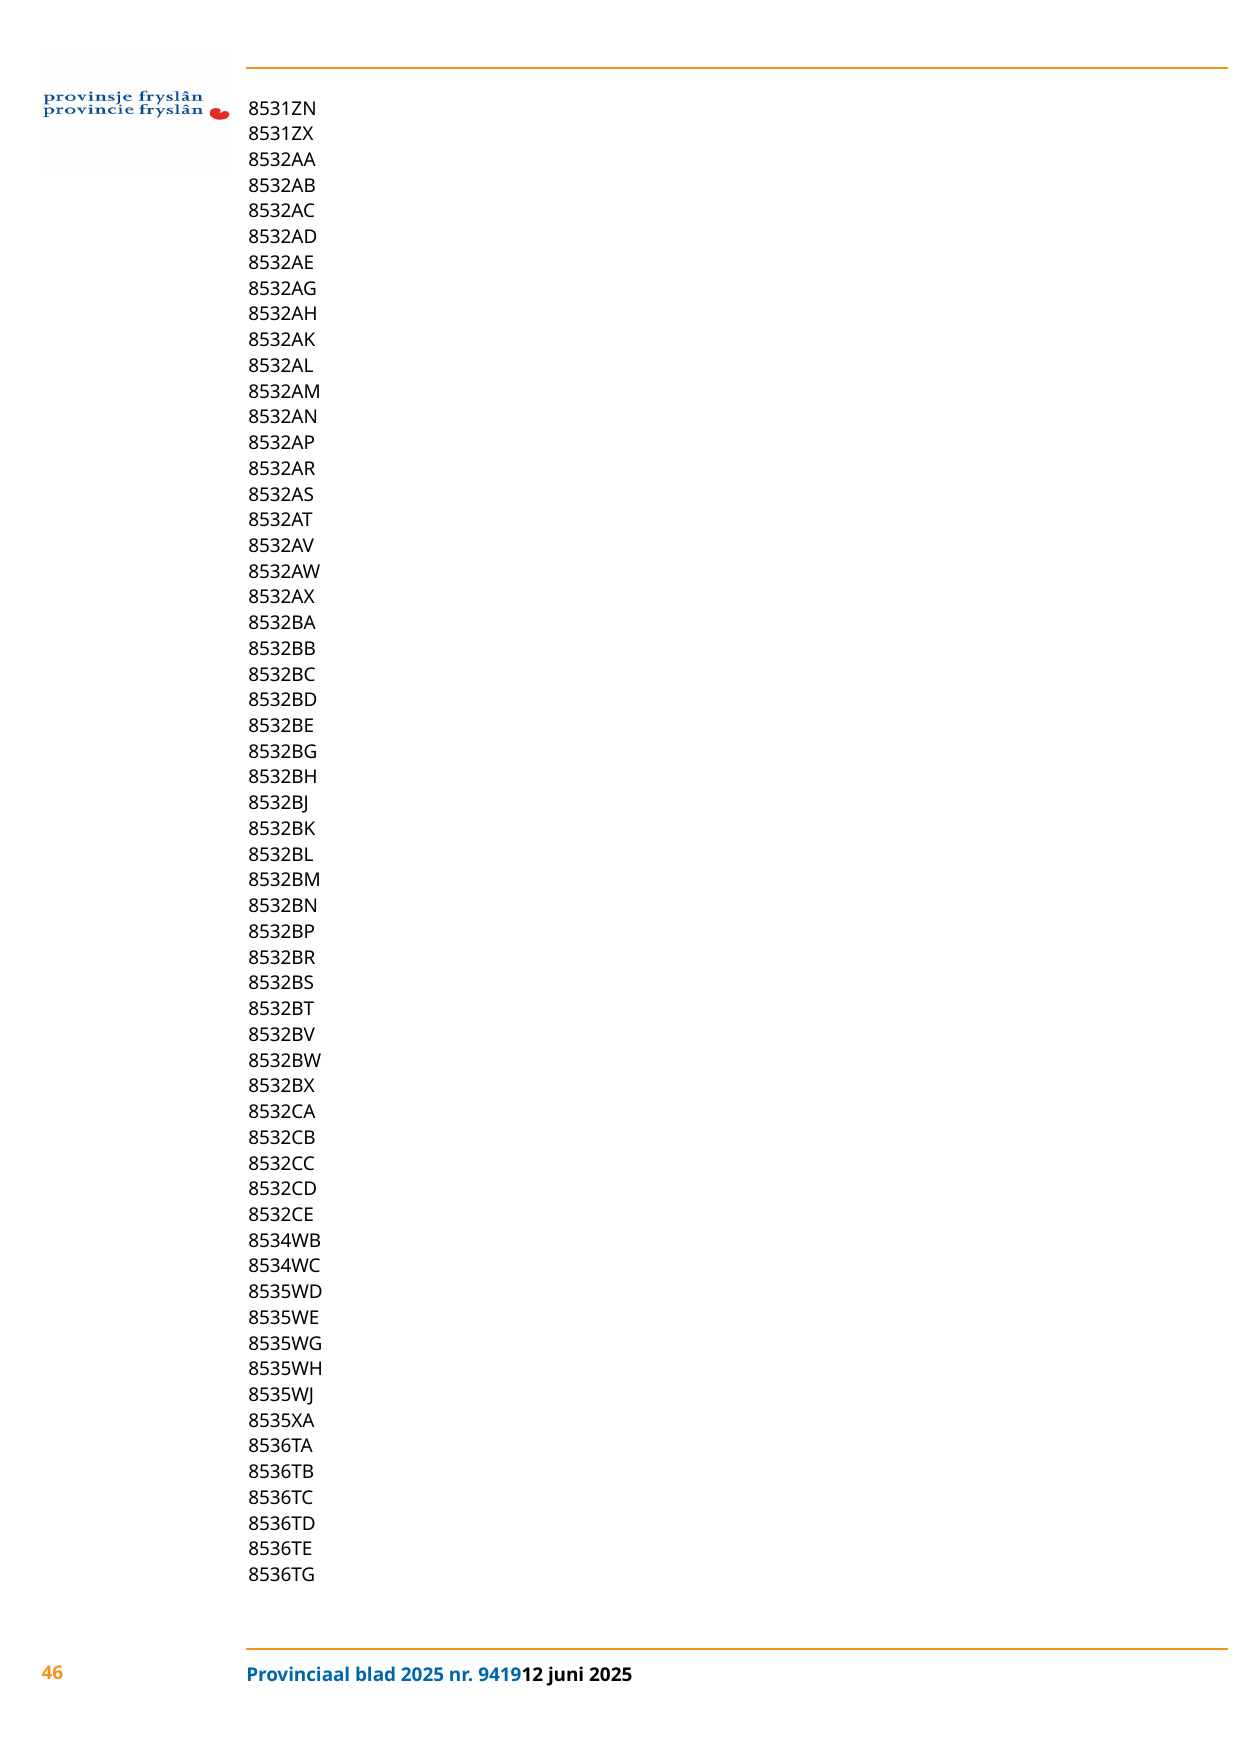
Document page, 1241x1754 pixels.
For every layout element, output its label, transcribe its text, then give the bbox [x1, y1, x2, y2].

table_cell 8535WH [248, 1356, 1152, 1381]
table_cell 8536TB [248, 1459, 1152, 1484]
table_cell 8532AL [248, 352, 1152, 378]
table_cell 8536TD [248, 1510, 1152, 1536]
table_cell 8532BK [248, 815, 1152, 841]
table_cell 8532BC [248, 661, 1152, 687]
table_cell 8532AT [248, 506, 1152, 532]
table_cell 8535WJ [248, 1381, 1152, 1407]
table_cell 8536TE [248, 1536, 1152, 1561]
table_cell 8532AC [248, 198, 1152, 223]
table_cell 8532AP [248, 429, 1152, 455]
table_cell 8532AX [248, 584, 1152, 609]
table_cell 8532AA [248, 146, 1152, 172]
table_cell 8532AR [248, 455, 1152, 481]
table_cell 8534WB [248, 1227, 1152, 1253]
table_cell 8532BE [248, 712, 1152, 738]
table_cell 8532CD [248, 1175, 1152, 1201]
table_cell 8532BV [248, 1021, 1152, 1047]
table_cell 8532BR [248, 944, 1152, 969]
table_cell 8532BB [248, 635, 1152, 661]
table_cell 8532CB [248, 1124, 1152, 1150]
table_cell 8532BW [248, 1047, 1152, 1072]
table_cell 8532CC [248, 1150, 1152, 1175]
table_cell 8532CE [248, 1201, 1152, 1227]
table_cell 8532AH [248, 301, 1152, 326]
table_cell 8532AV [248, 532, 1152, 558]
table_cell 8532BM [248, 867, 1152, 892]
table_cell 8532BG [248, 738, 1152, 764]
table_cell 8532AN [248, 404, 1152, 429]
table_cell 8531ZX [248, 121, 1152, 146]
table_cell 8531ZN [248, 95, 1152, 121]
table_cell 8532AK [248, 326, 1152, 352]
table_cell 8532BS [248, 970, 1152, 995]
table_cell 8534WC [248, 1253, 1152, 1278]
table_cell 8532AM [248, 378, 1152, 403]
picture [41, 47, 231, 172]
table_cell 8536TG [248, 1561, 1152, 1587]
table_cell 8532BA [248, 609, 1152, 635]
table_cell 8532AE [248, 249, 1152, 275]
table_cell 8532AG [248, 275, 1152, 301]
table_cell 8536TA [248, 1433, 1152, 1458]
table_cell 8532BX [248, 1073, 1152, 1098]
table_cell 8532AS [248, 481, 1152, 506]
table_cell 8535WG [248, 1330, 1152, 1356]
table_cell 8532BH [248, 764, 1152, 789]
table_cell 8532AD [248, 224, 1152, 249]
table_cell 8532BN [248, 893, 1152, 918]
table_cell 8532AB [248, 172, 1152, 198]
table_cell 8535WD [248, 1278, 1152, 1304]
table_cell 8532BL [248, 841, 1152, 867]
table_cell 8532BP [248, 918, 1152, 944]
table_cell 8532BT [248, 995, 1152, 1021]
table_cell 8535WE [248, 1304, 1152, 1330]
table_cell 8536TC [248, 1484, 1152, 1510]
table_cell 8535XA [248, 1407, 1152, 1433]
table_cell 8532CA [248, 1098, 1152, 1124]
table_cell 8532BJ [248, 790, 1152, 815]
table_cell 8532AW [248, 558, 1152, 584]
table_cell 8532BD [248, 687, 1152, 712]
